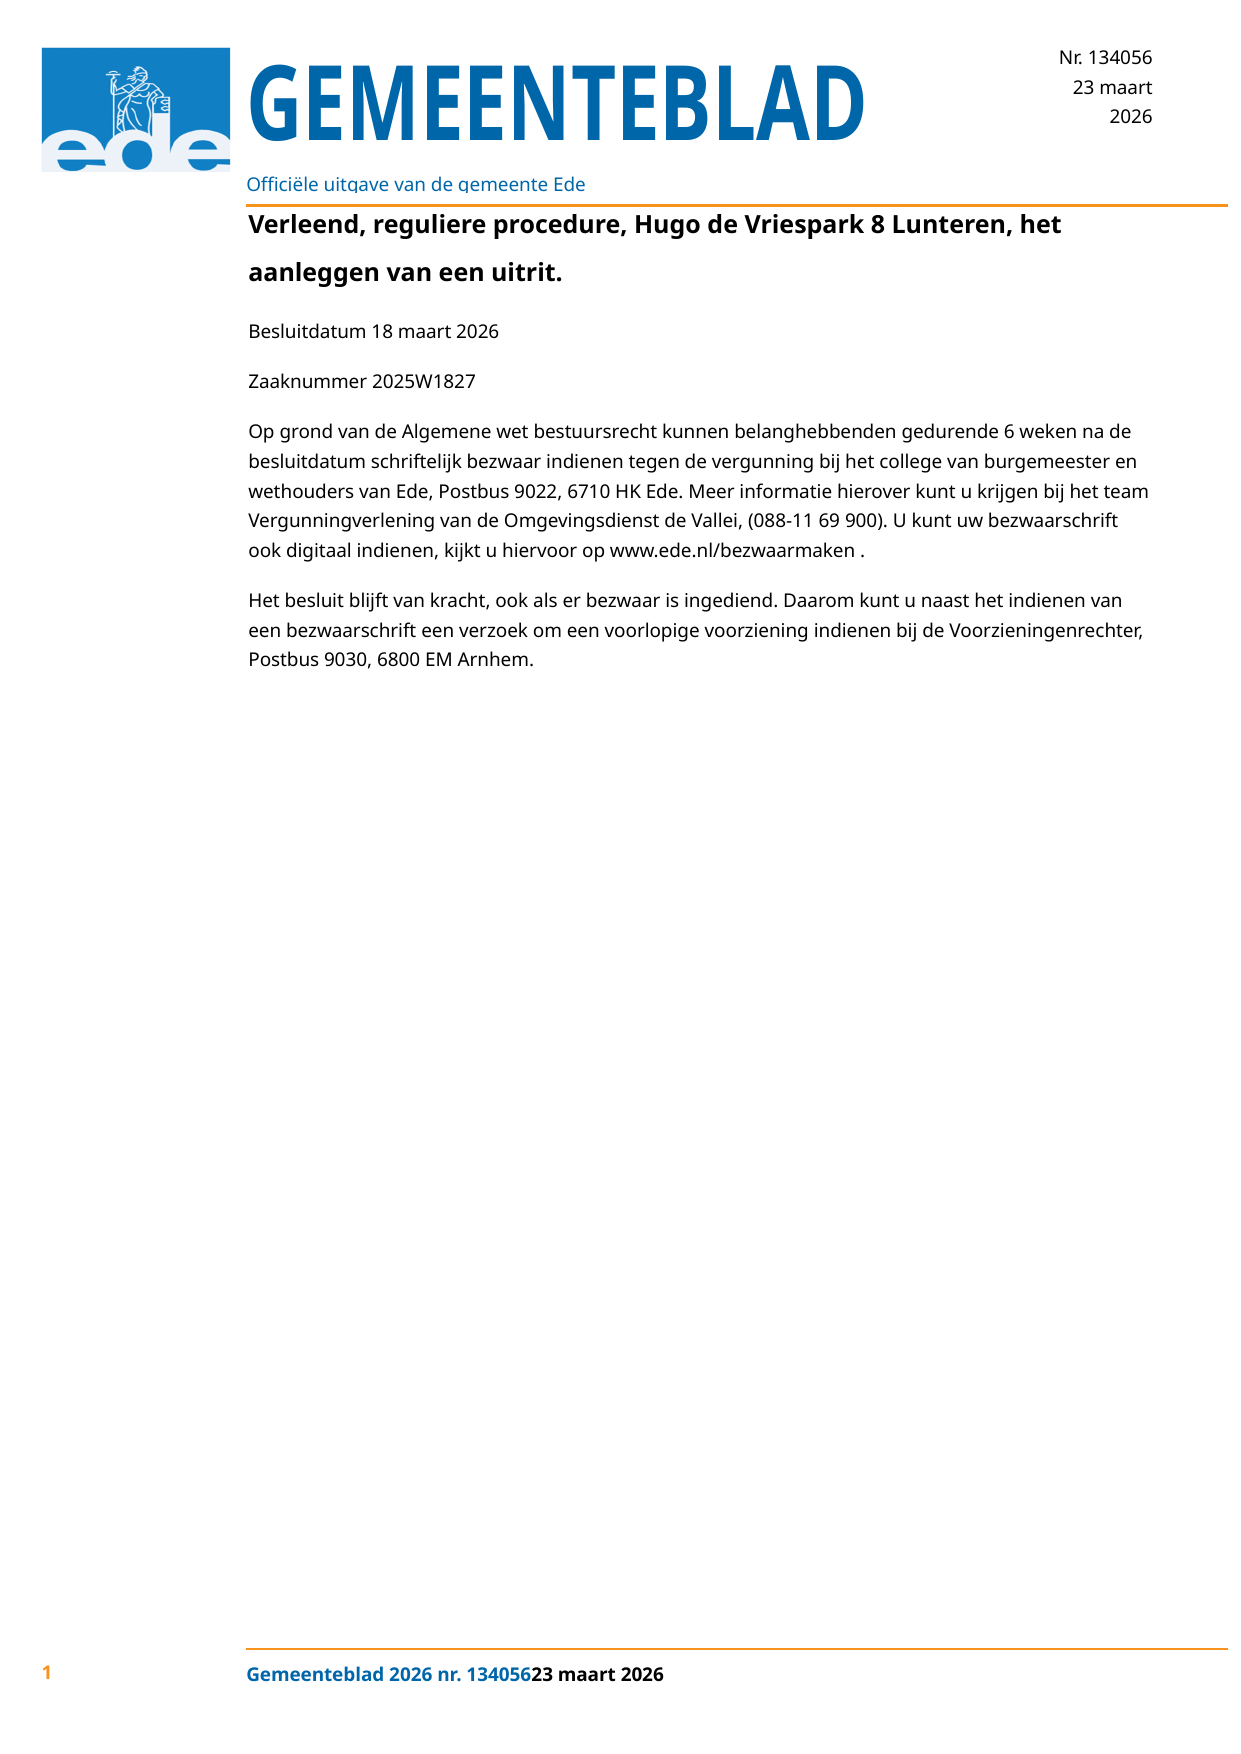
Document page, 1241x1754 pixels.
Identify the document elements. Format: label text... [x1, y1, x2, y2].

text Zaaknummer 2025W1827 [248, 368, 1152, 394]
text Op grond van de Algemene wet bestuursrecht kunnen belanghebbenden gedurende 6 weken na de besluitdatum schriftelijk bezwaar indienen tegen de vergunning bij het college van burgemeester en wethouders van Ede, Postbus 9022, 6710 HK Ede. Meer informatie hierover kunt u krijgen bij het team Vergunningverlening van de Omgevingsdienst de Vallei, (088-11 69 900). U kunt uw bezwaarschrift ook digitaal indienen, kijkt u hiervoor op www.ede.nl/bezwaarmaken . [248, 419, 1152, 563]
text Verleend, reguliere procedure, Hugo de Vriespark 8 Lunteren, het aanleggen van een uitrit. [248, 207, 1152, 288]
text Besluitdatum 18 maart 2026 [248, 318, 1152, 344]
text Het besluit blijft van kracht, ook als er bezwaar is ingediend. Daarom kunt u naast het indienen van een bezwaarschrift een verzoek om een voorlopige voorziening indienen bij de Voorzieningenrechter, Postbus 9030, 6800 EM Arnhem. [248, 587, 1152, 672]
picture [41, 47, 231, 172]
